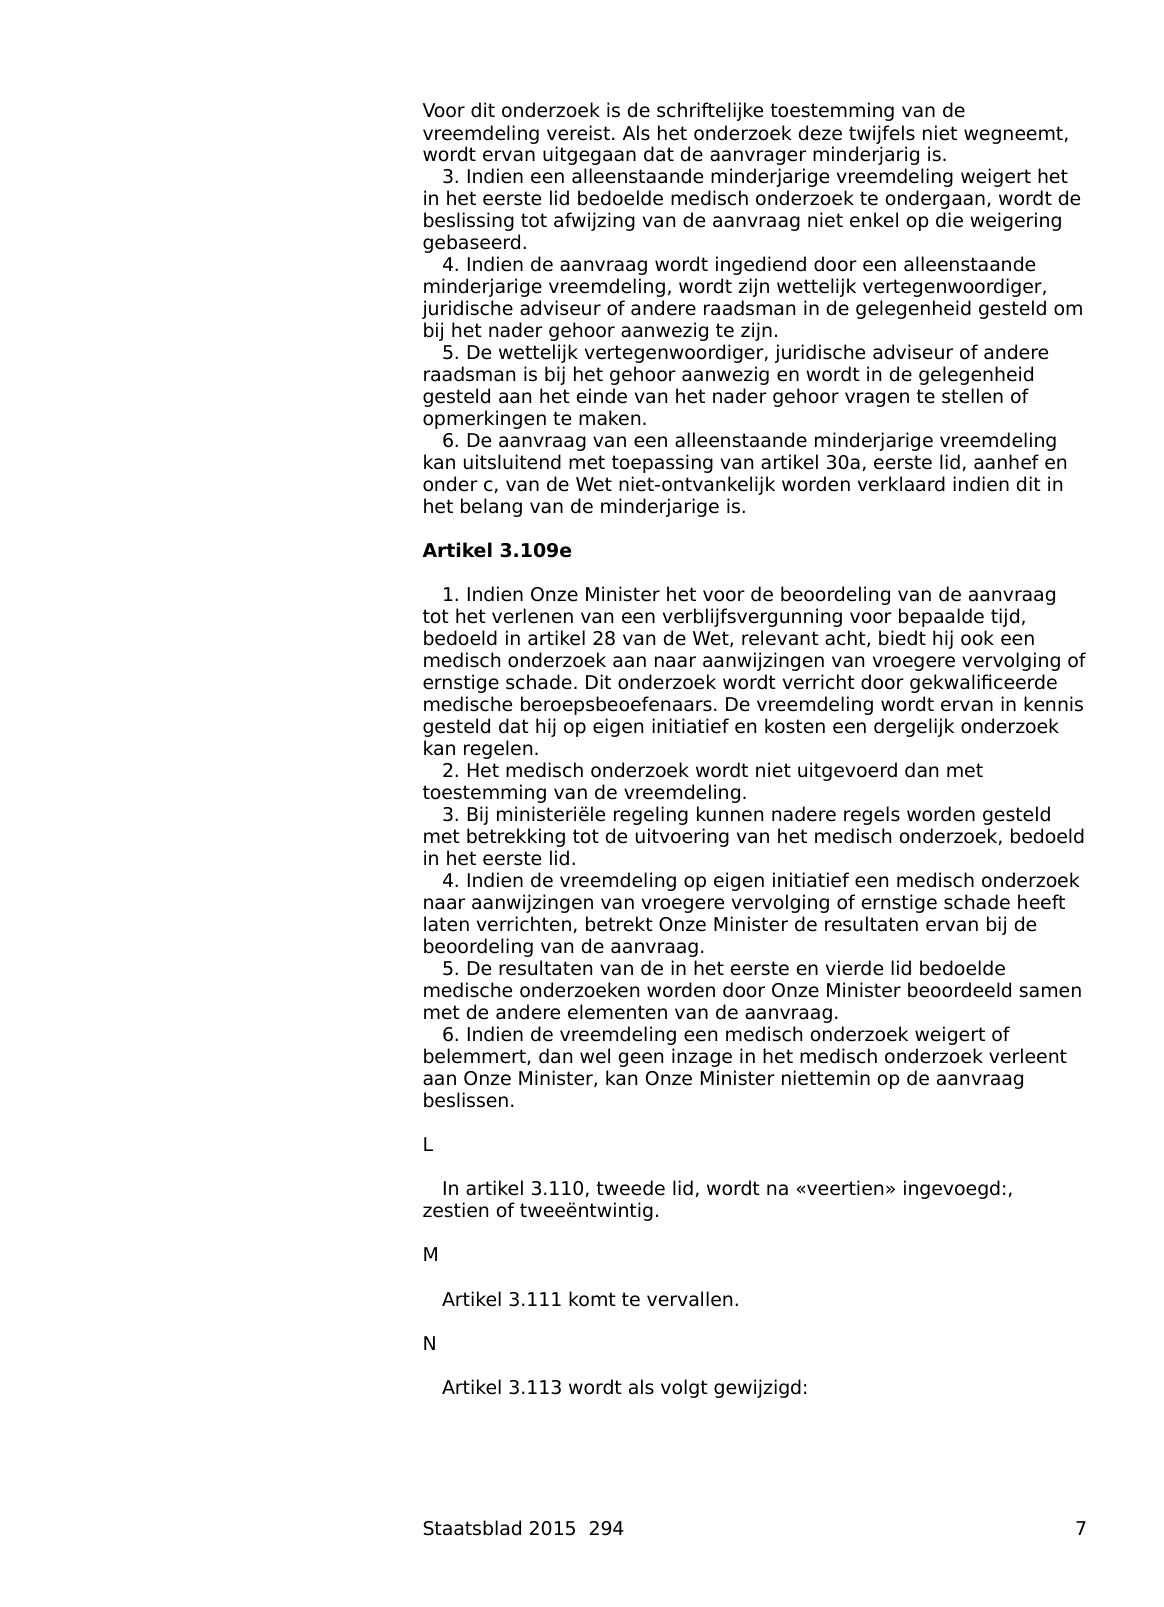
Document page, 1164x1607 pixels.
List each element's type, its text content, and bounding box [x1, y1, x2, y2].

text 4. Indien de aanvraag wordt ingediend door een alleenstaande minderjarige vreemdeling, wordt zijn wettelijk vertegenwoordiger, juridische adviseur of andere raadsman in de gelegenheid gesteld om bij het nader gehoor aanwezig te zijn. [422, 254, 1087, 342]
text 4. Indien de vreemdeling op eigen initiatief een medisch onderzoek naar aanwijzingen van vroegere vervolging of ernstige schade heeft laten verrichten, betrekt Onze Minister de resultaten ervan bij de beoordeling van de aanvraag. [422, 870, 1087, 958]
text 3. Indien een alleenstaande minderjarige vreemdeling weigert het in het eerste lid bedoelde medisch onderzoek te ondergaan, wordt de beslissing tot afwijzing van de aanvraag niet enkel op die weigering gebaseerd. [422, 166, 1087, 254]
text 2. Het medisch onderzoek wordt niet uitgevoerd dan met toestemming van de vreemdeling. [422, 760, 1087, 804]
text M [422, 1244, 1087, 1266]
text 1. Indien Onze Minister het voor de beoordeling van de aanvraag tot het verlenen van een verblijfsvergunning voor bepaalde tijd, bedoeld in artikel 28 van de Wet, relevant acht, biedt hij ook een medisch onderzoek aan naar aanwijzingen van vroegere vervolging of ernstige schade. Dit onderzoek wordt verricht door gekwalificeerde medische beroepsbeoefenaars. De vreemdeling wordt ervan in kennis gesteld dat hij op eigen initiatief en kosten een dergelijk onderzoek kan regelen. [422, 584, 1087, 760]
text L [422, 1134, 1087, 1156]
text 6. De aanvraag van een alleenstaande minderjarige vreemdeling kan uitsluitend met toepassing van artikel 30a, eerste lid, aanhef en onder c, van de Wet niet-ontvankelijk worden verklaard indien dit in het belang van de minderjarige is. [422, 430, 1087, 518]
text 5. De resultaten van de in het eerste en vierde lid bedoelde medische onderzoeken worden door Onze Minister beoordeeld samen met de andere elementen van de aanvraag. [422, 958, 1087, 1024]
text In artikel 3.110, tweede lid, wordt na «veertien» ingevoegd:, zestien of tweeëntwintig. [422, 1178, 1087, 1222]
text 5. De wettelijk vertegenwoordiger, juridische adviseur of andere raadsman is bij het gehoor aanwezig en wordt in de gelegenheid gesteld aan het einde van het nader gehoor vragen te stellen of opmerkingen te maken. [422, 342, 1087, 430]
text 3. Bij ministeriële regeling kunnen nadere regels worden gesteld met betrekking tot de uitvoering van het medisch onderzoek, bedoeld in het eerste lid. [422, 804, 1087, 870]
text Artikel 3.111 komt te vervallen. [422, 1288, 1087, 1311]
text 6. Indien de vreemdeling een medisch onderzoek weigert of belemmert, dan wel geen inzage in het medisch onderzoek verleent aan Onze Minister, kan Onze Minister niettemin op de aanvraag beslissen. [422, 1024, 1087, 1112]
subtitle Artikel 3.109e [422, 540, 1087, 562]
text N [422, 1333, 1087, 1355]
text Artikel 3.113 wordt als volgt gewijzigd: [422, 1377, 1087, 1399]
text Voor dit onderzoek is de schriftelijke toestemming van de vreemdeling vereist. Als het onderzoek deze twijfels niet wegneemt, wordt ervan uitgegaan dat de aanvrager minderjarig is. [422, 100, 1087, 166]
